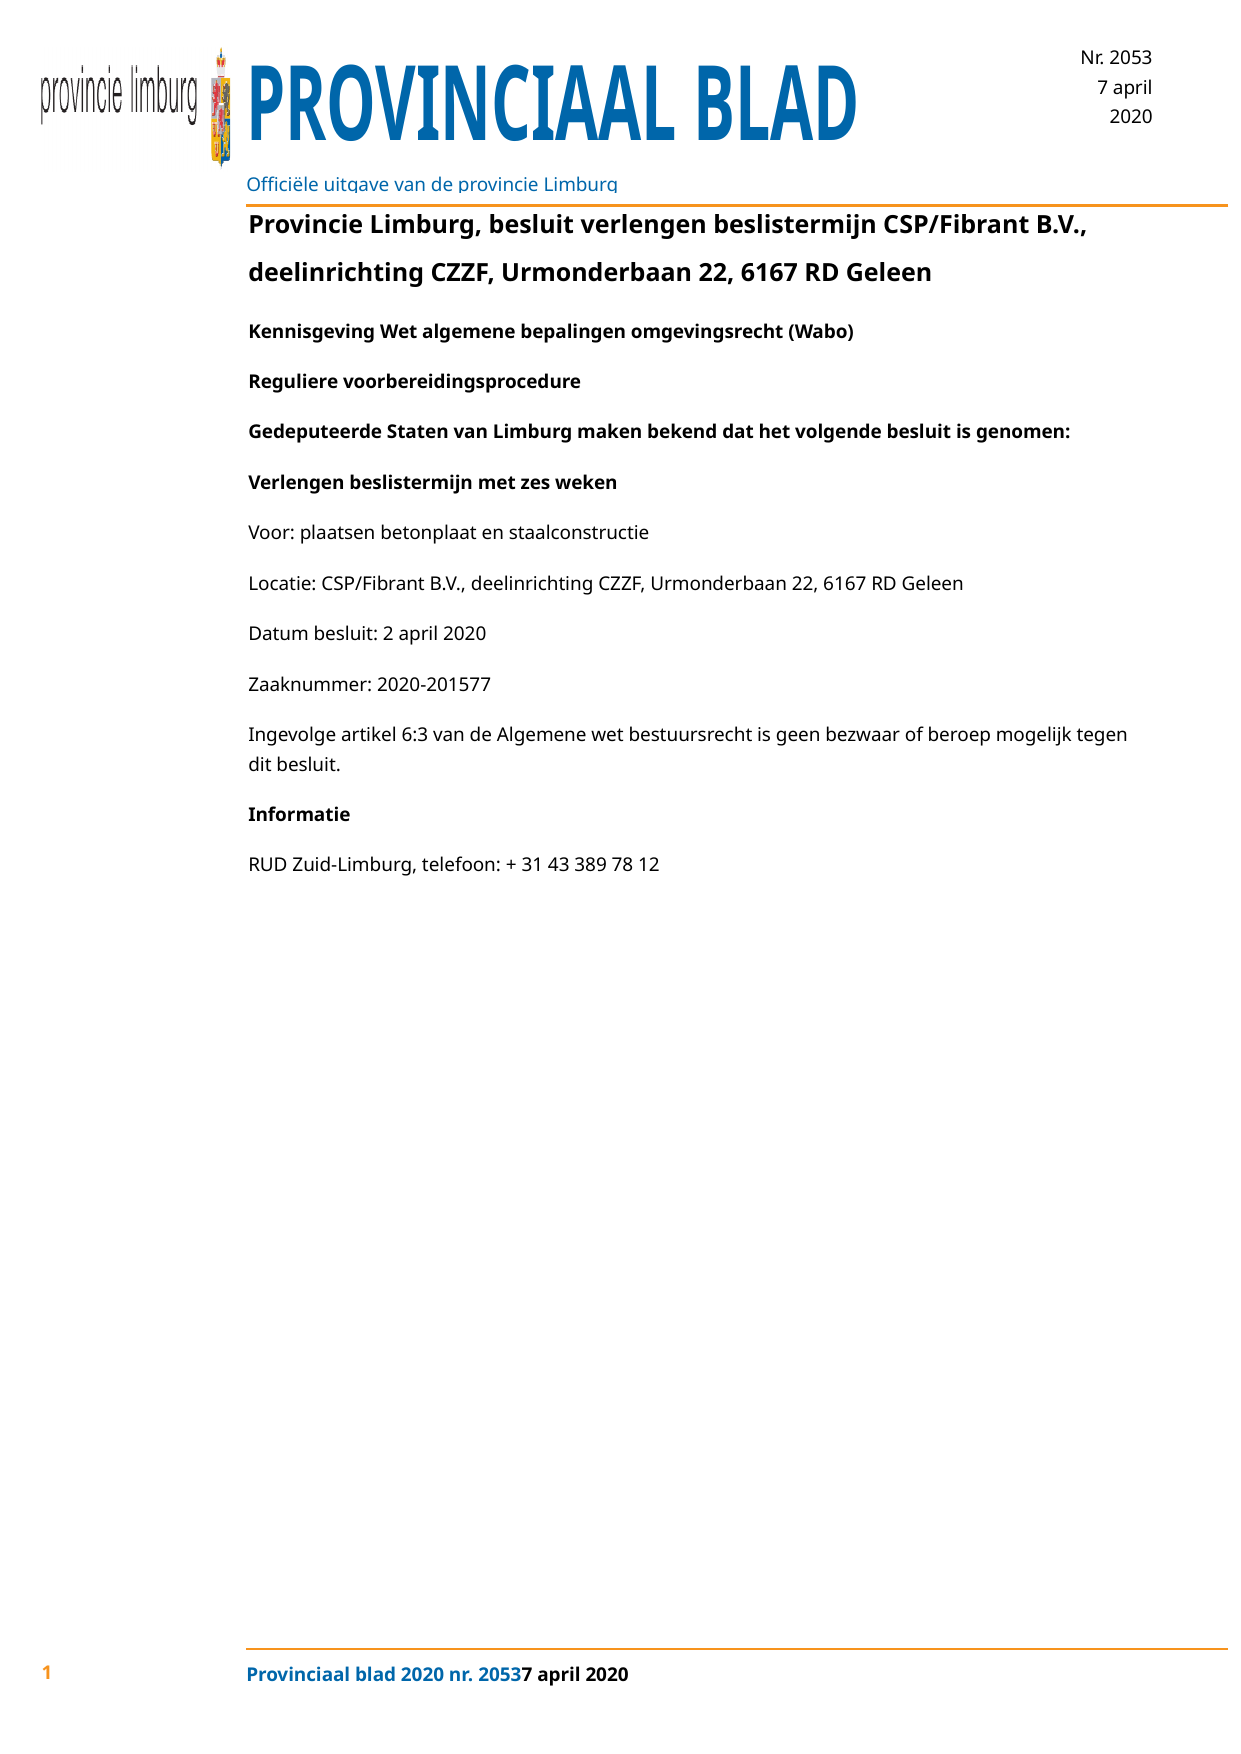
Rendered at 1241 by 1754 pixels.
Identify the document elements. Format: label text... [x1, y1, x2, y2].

text Ingevolge artikel 6:3 van de Algemene wet bestuursrecht is geen bezwaar of beroep mogelijk tegen dit besluit. [248, 721, 1152, 777]
text Informatie [248, 801, 1152, 827]
text Datum besluit: 2 april 2020 [248, 620, 1152, 646]
text Kennisgeving Wet algemene bepalingen omgevingsrecht (Wabo) [248, 318, 1152, 344]
text Provincie Limburg, besluit verlengen beslistermijn CSP/Fibrant B.V., deelinrichting CZZF, Urmonderbaan 22, 6167 RD Geleen [248, 207, 1152, 288]
text Reguliere voorbereidingsprocedure [248, 368, 1152, 394]
text Verlengen beslistermijn met zes weken [248, 469, 1152, 495]
picture [41, 47, 231, 172]
text Gedeputeerde Staten van Limburg maken bekend dat het volgende besluit is genomen: [248, 419, 1152, 444]
text Voor: plaatsen betonplaat en staalconstructie [248, 519, 1152, 545]
text Locatie: CSP/Fibrant B.V., deelinrichting CZZF, Urmonderbaan 22, 6167 RD Geleen [248, 570, 1152, 596]
text RUD Zuid-Limburg, telefoon: + 31 43 389 78 12 [248, 852, 1152, 877]
text Zaaknummer: 2020-201577 [248, 671, 1152, 697]
